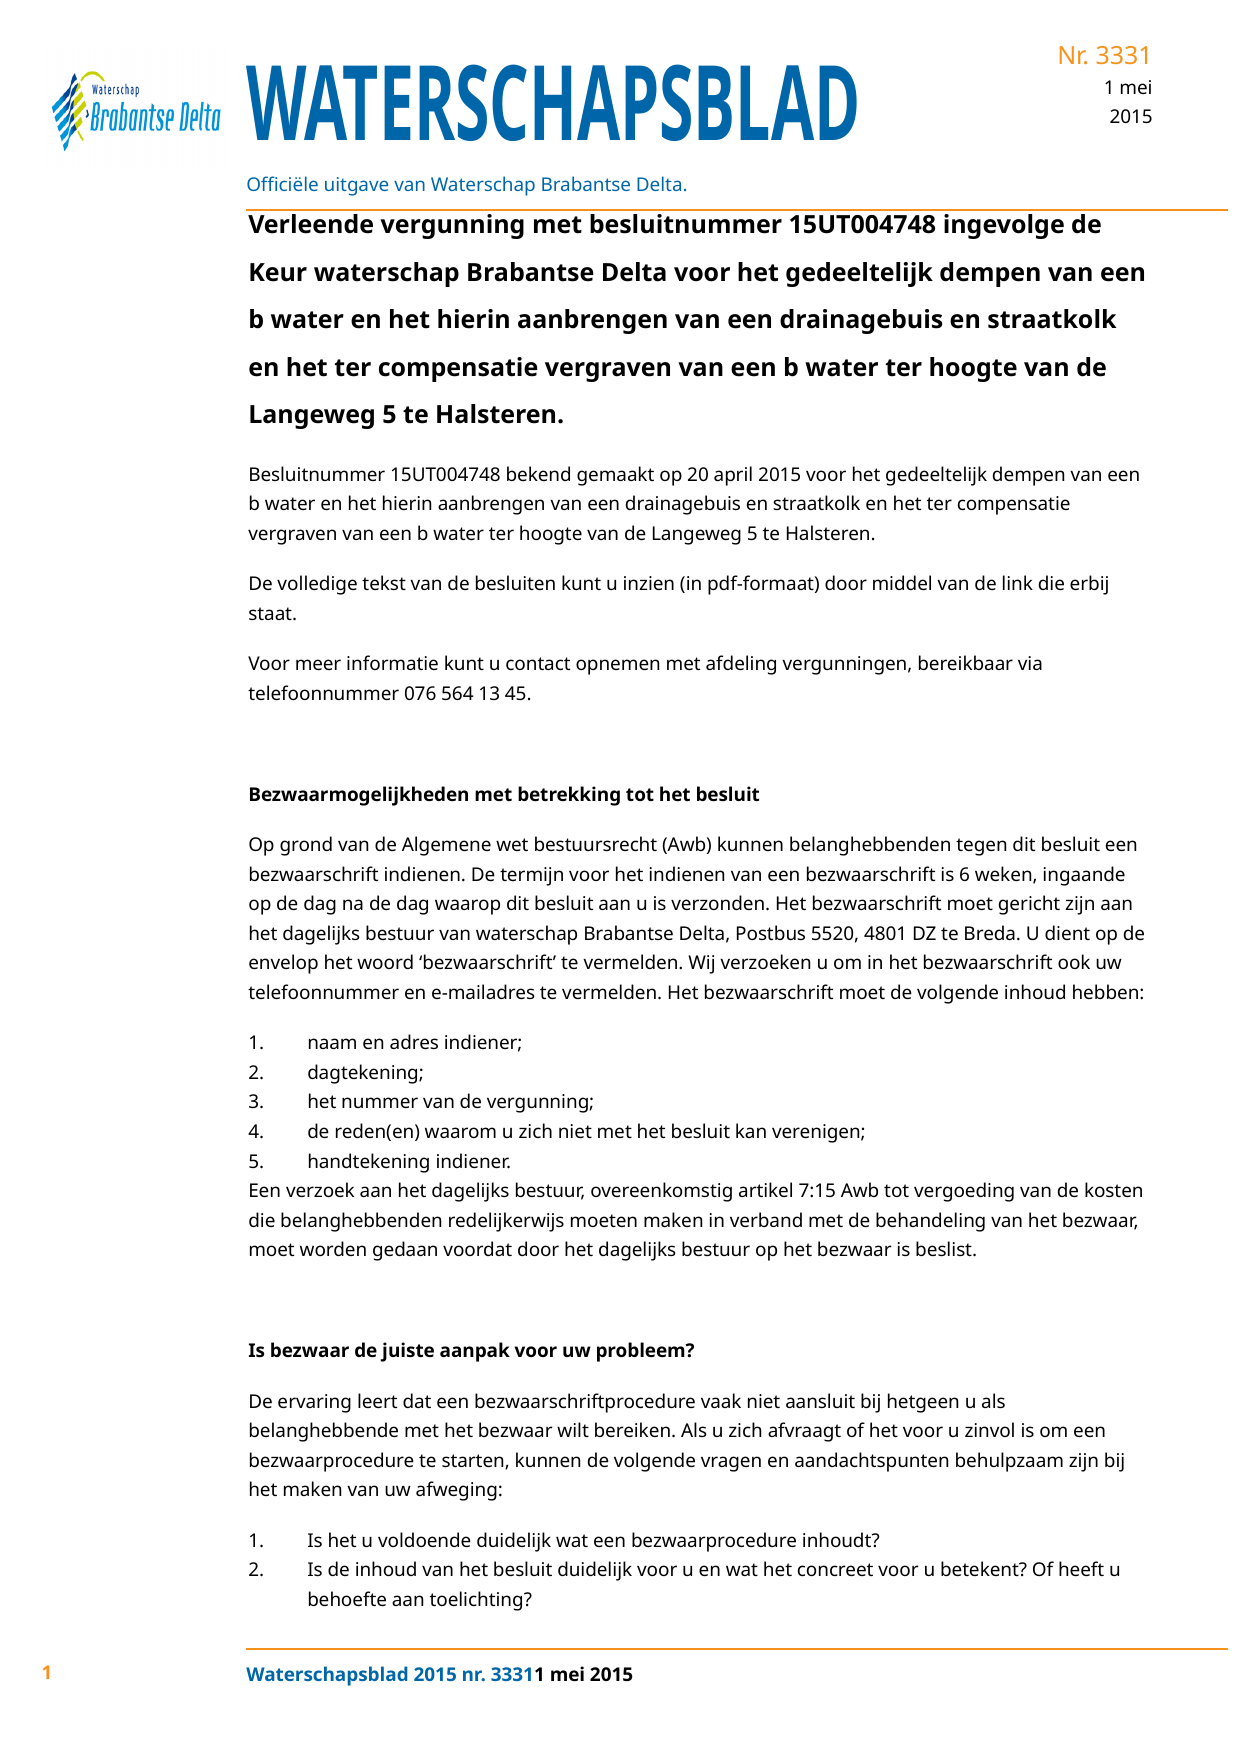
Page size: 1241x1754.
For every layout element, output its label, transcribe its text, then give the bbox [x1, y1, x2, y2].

list Is het u voldoende duidelijk wat een bezwaarprocedure inhoudt? [248, 1527, 1152, 1553]
list Is de inhoud van het besluit duidelijk voor u en wat het concreet voor u betekent? Of heeft u behoefte aan toelichting? [248, 1557, 1152, 1612]
text De volledige tekst van de besluiten kunt u inzien (in pdf-formaat) door middel van de link die erbij staat. [248, 570, 1152, 626]
text Verleende vergunning met besluitnummer 15UT004748 ingevolge de Keur waterschap Brabantse Delta voor het gedeeltelijk dempen van een b water en het hierin aanbrengen van een drainagebuis en straatkolk en het ter compensatie vergraven van een b water ter hoogte van de Langeweg 5 te Halsteren. [248, 211, 1152, 431]
list handtekening indiener. [248, 1148, 1152, 1173]
text Bezwaarmogelijkheden met betrekking tot het besluit [248, 781, 1152, 806]
list naam en adres indiener; [248, 1029, 1152, 1055]
text Is bezwaar de juiste aanpak voor uw probleem? [248, 1337, 1152, 1363]
text Op grond van de Algemene wet bestuursrecht (Awb) kunnen belanghebbenden tegen dit besluit een bezwaarschrift indienen. De termijn voor het indienen van een bezwaarschrift is 6 weken, ingaande op de dag na de dag waarop dit besluit aan u is verzonden. Het bezwaarschrift moet gericht zijn aan het dagelijks bestuur van waterschap Brabantse Delta, Postbus 5520, 4801 DZ te Breda. U dient op de envelop het woord ‘bezwaarschrift’ te vermelden. Wij verzoeken u om in het bezwaarschrift ook uw telefoonnummer en e‑mailadres te vermelden. Het bezwaarschrift moet de volgende inhoud hebben: [248, 831, 1152, 1005]
picture [41, 47, 231, 172]
list dagtekening; [248, 1059, 1152, 1085]
text Voor meer informatie kunt u contact opnemen met afdeling vergunningen, bereikbaar via telefoonnummer 076 564 13 45. [248, 650, 1152, 706]
list de reden(en) waarom u zich niet met het besluit kan verenigen; [248, 1118, 1152, 1144]
text Een verzoek aan het dagelijks bestuur, overeenkomstig artikel 7:15 Awb tot vergoeding van de kosten die belanghebbenden redelijkerwijs moeten maken in verband met de behandeling van het bezwaar, moet worden gedaan voordat door het dagelijks bestuur op het bezwaar is beslist. [248, 1177, 1152, 1262]
list het nummer van de vergunning; [248, 1089, 1152, 1114]
text Besluitnummer 15UT004748 bekend gemaakt op 20 april 2015 voor het gedeeltelijk dempen van een b water en het hierin aanbrengen van een drainagebuis en straatkolk en het ter compensatie vergraven van een b water ter hoogte van de Langeweg 5 te Halsteren. [248, 461, 1152, 546]
text De ervaring leert dat een bezwaarschriftprocedure vaak niet aansluit bij hetgeen u als belanghebbende met het bezwaar wilt bereiken. Als u zich afvraagt of het voor u zinvol is om een bezwaarprocedure te starten, kunnen de volgende vragen en aandachtspunten behulpzaam zijn bij het maken van uw afweging: [248, 1388, 1152, 1502]
